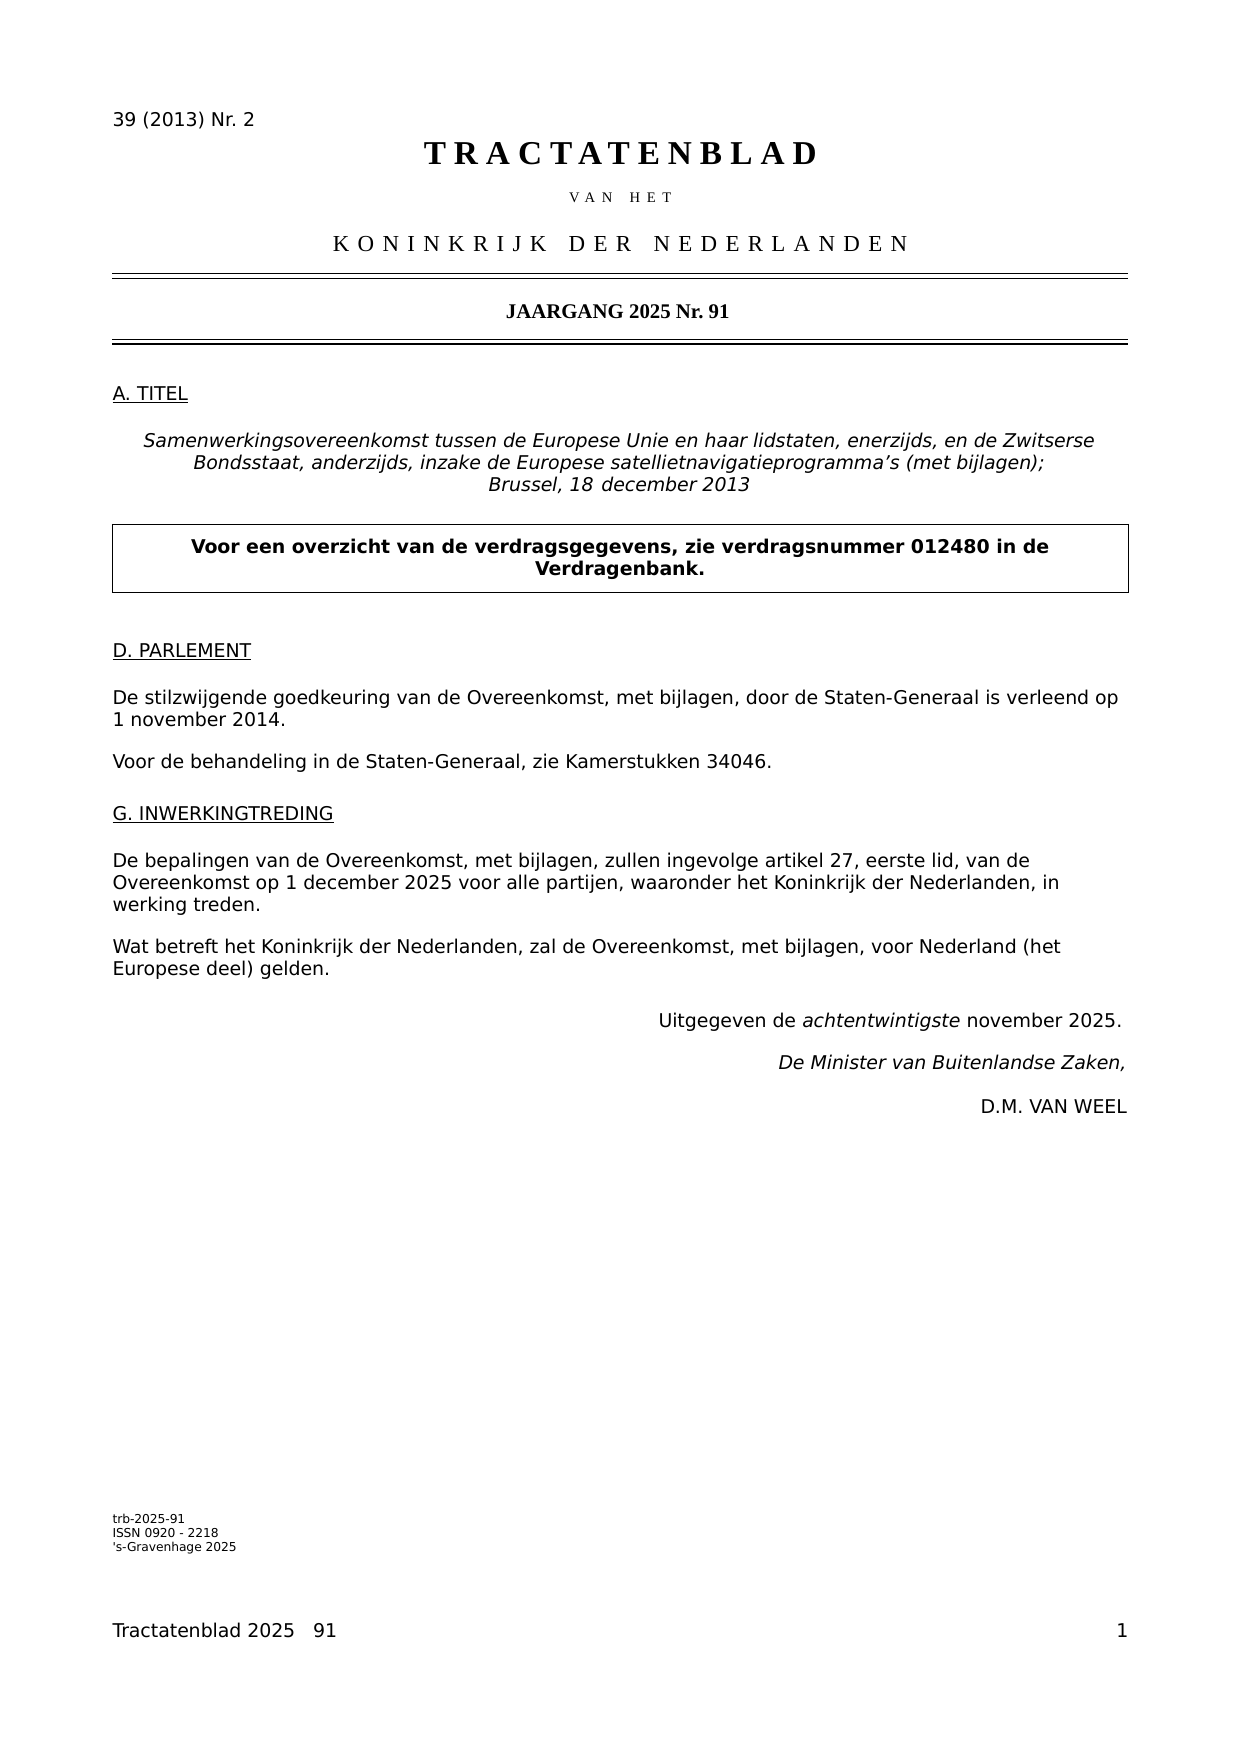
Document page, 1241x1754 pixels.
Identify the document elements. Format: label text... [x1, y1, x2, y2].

text De bepalingen van de Overeenkomst, met bijlagen, zullen ingevolge artikel 27, eerste lid, van de Overeenkomst op 1 december 2025 voor alle partijen, waaronder het Koninkrijk der Nederlanden, in werking treden. [112, 850, 1128, 916]
text De Minister van Buitenlandse Zaken, D.M. VAN WEEL [112, 1052, 1128, 1118]
text VAN HET [112, 189, 1128, 206]
text 39 (2013) Nr. 2 [112, 109, 1128, 131]
text Wat betreft het Koninkrijk der Nederlanden, zal de Overeenkomst, met bijlagen, voor Nederland (het Europese deel) gelden. [112, 936, 1128, 980]
text Samenwerkingsovereenkomst tussen de Europese Unie en haar lidstaten, enerzijds, en de Zwitserse Bondsstaat, anderzijds, inzake de Europese satellietnavigatieprogramma’s (met bijlagen); [112, 430, 1128, 474]
text 's-Gravenhage 2025 [112, 1540, 346, 1554]
text JAARGANG 2025 Nr. 91 [112, 299, 1128, 323]
subtitle D. PARLEMENT [112, 640, 1128, 662]
text KONINKRIJK DER NEDERLANDEN [112, 229, 1128, 256]
subtitle G. INWERKINGTREDING [112, 803, 1128, 825]
subtitle A. TITEL [112, 383, 1128, 405]
text ISSN 0920 - 2218 [112, 1526, 346, 1540]
text TRACTATENBLAD [112, 133, 1128, 172]
text De stilzwijgende goedkeuring van de Overeenkomst, met bijlagen, door de Staten-Generaal is verleend op 1 november 2014. [112, 687, 1128, 731]
text trb-2025-91 [112, 1512, 346, 1526]
text Voor de behandeling in de Staten-Generaal, zie Kamerstukken 34046. [112, 751, 1128, 773]
text Brussel, 18 december 2013 [112, 474, 1128, 496]
text Uitgegeven de achtentwintigste november 2025. [112, 1010, 1128, 1032]
